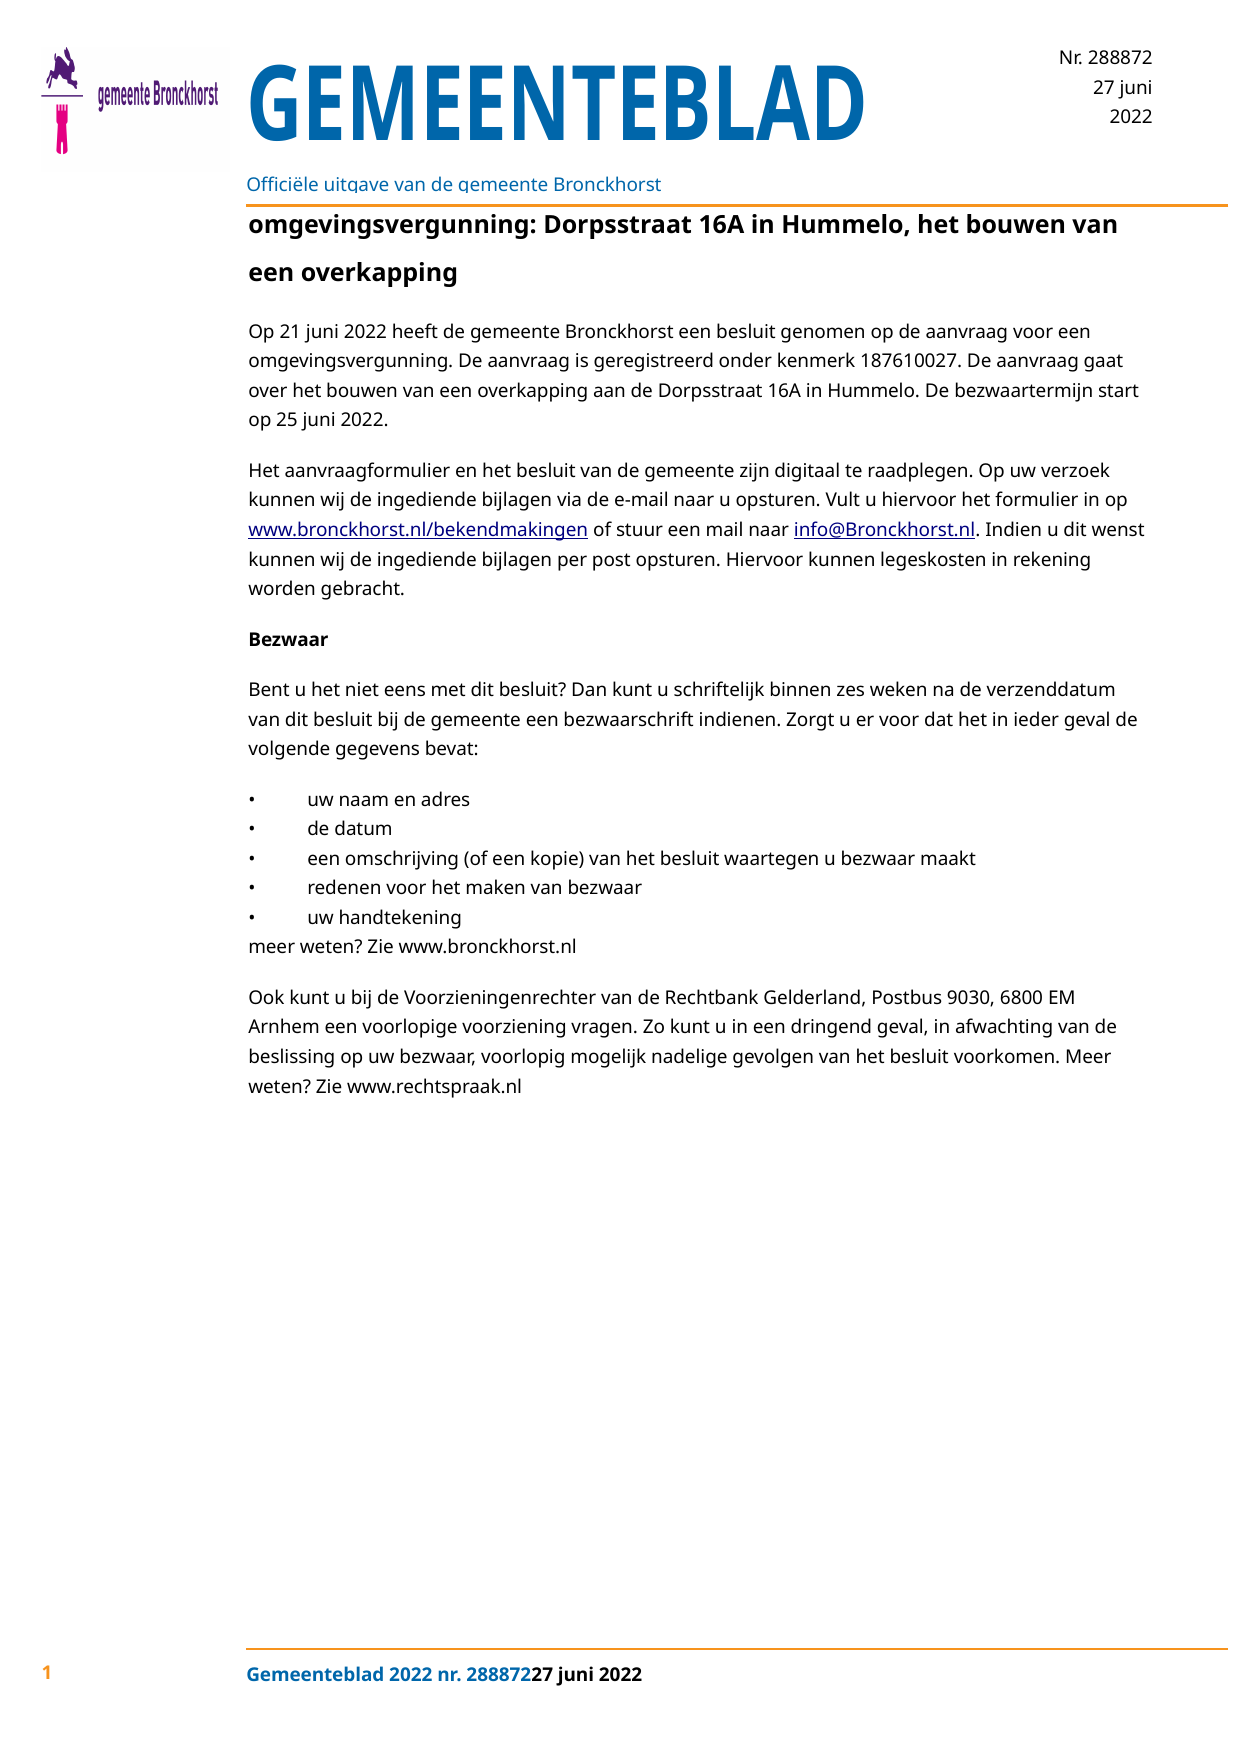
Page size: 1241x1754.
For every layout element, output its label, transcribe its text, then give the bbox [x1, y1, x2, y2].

list redenen voor het maken van bezwaar [248, 874, 1152, 900]
list uw naam en adres [248, 786, 1152, 812]
text meer weten? Zie www.bronckhorst.nl [248, 934, 1152, 959]
list een omschrijving (of een kopie) van het besluit waartegen u bezwaar maakt [248, 845, 1152, 871]
text Ook kunt u bij de Voorzieningenrechter van de Rechtbank Gelderland, Postbus 9030, 6800 EM Arnhem een voorlopige voorziening vragen. Zo kunt u in een dringend geval, in afwachting van de beslissing op uw bezwaar, voorlopig mogelijk nadelige gevolgen van het besluit voorkomen. Meer weten? Zie www.rechtspraak.nl [248, 984, 1152, 1099]
list uw handtekening [248, 904, 1152, 930]
text Bent u het niet eens met dit besluit? Dan kunt u schriftelijk binnen zes weken na de verzenddatum van dit besluit bij de gemeente een bezwaarschrift indienen. Zorgt u er voor dat het in ieder geval de volgende gegevens bevat: [248, 676, 1152, 761]
text Bezwaar [248, 626, 1152, 652]
text Op 21 juni 2022 heeft de gemeente Bronckhorst een besluit genomen op de aanvraag voor een omgevingsvergunning. De aanvraag is geregistreerd onder kenmerk 187610027. De aanvraag gaat over het bouwen van een overkapping aan de Dorpsstraat 16A in Hummelo. De bezwaartermijn start op 25 juni 2022. [248, 318, 1152, 432]
text Het aanvraagformulier en het besluit van de gemeente zijn digitaal te raadplegen. Op uw verzoek kunnen wij de ingediende bijlagen via de e-mail naar u opsturen. Vult u hiervoor het formulier in op www.bronckhorst.nl/bekendmakingen of stuur een mail naar info@Bronckhorst.nl. Indien u dit wenst kunnen wij de ingediende bijlagen per post opsturen. Hiervoor kunnen legeskosten in rekening worden gebracht. [248, 457, 1152, 601]
picture [41, 47, 231, 172]
list de datum [248, 815, 1152, 841]
text omgevingsvergunning: Dorpsstraat 16A in Hummelo, het bouwen van een overkapping [248, 207, 1152, 288]
